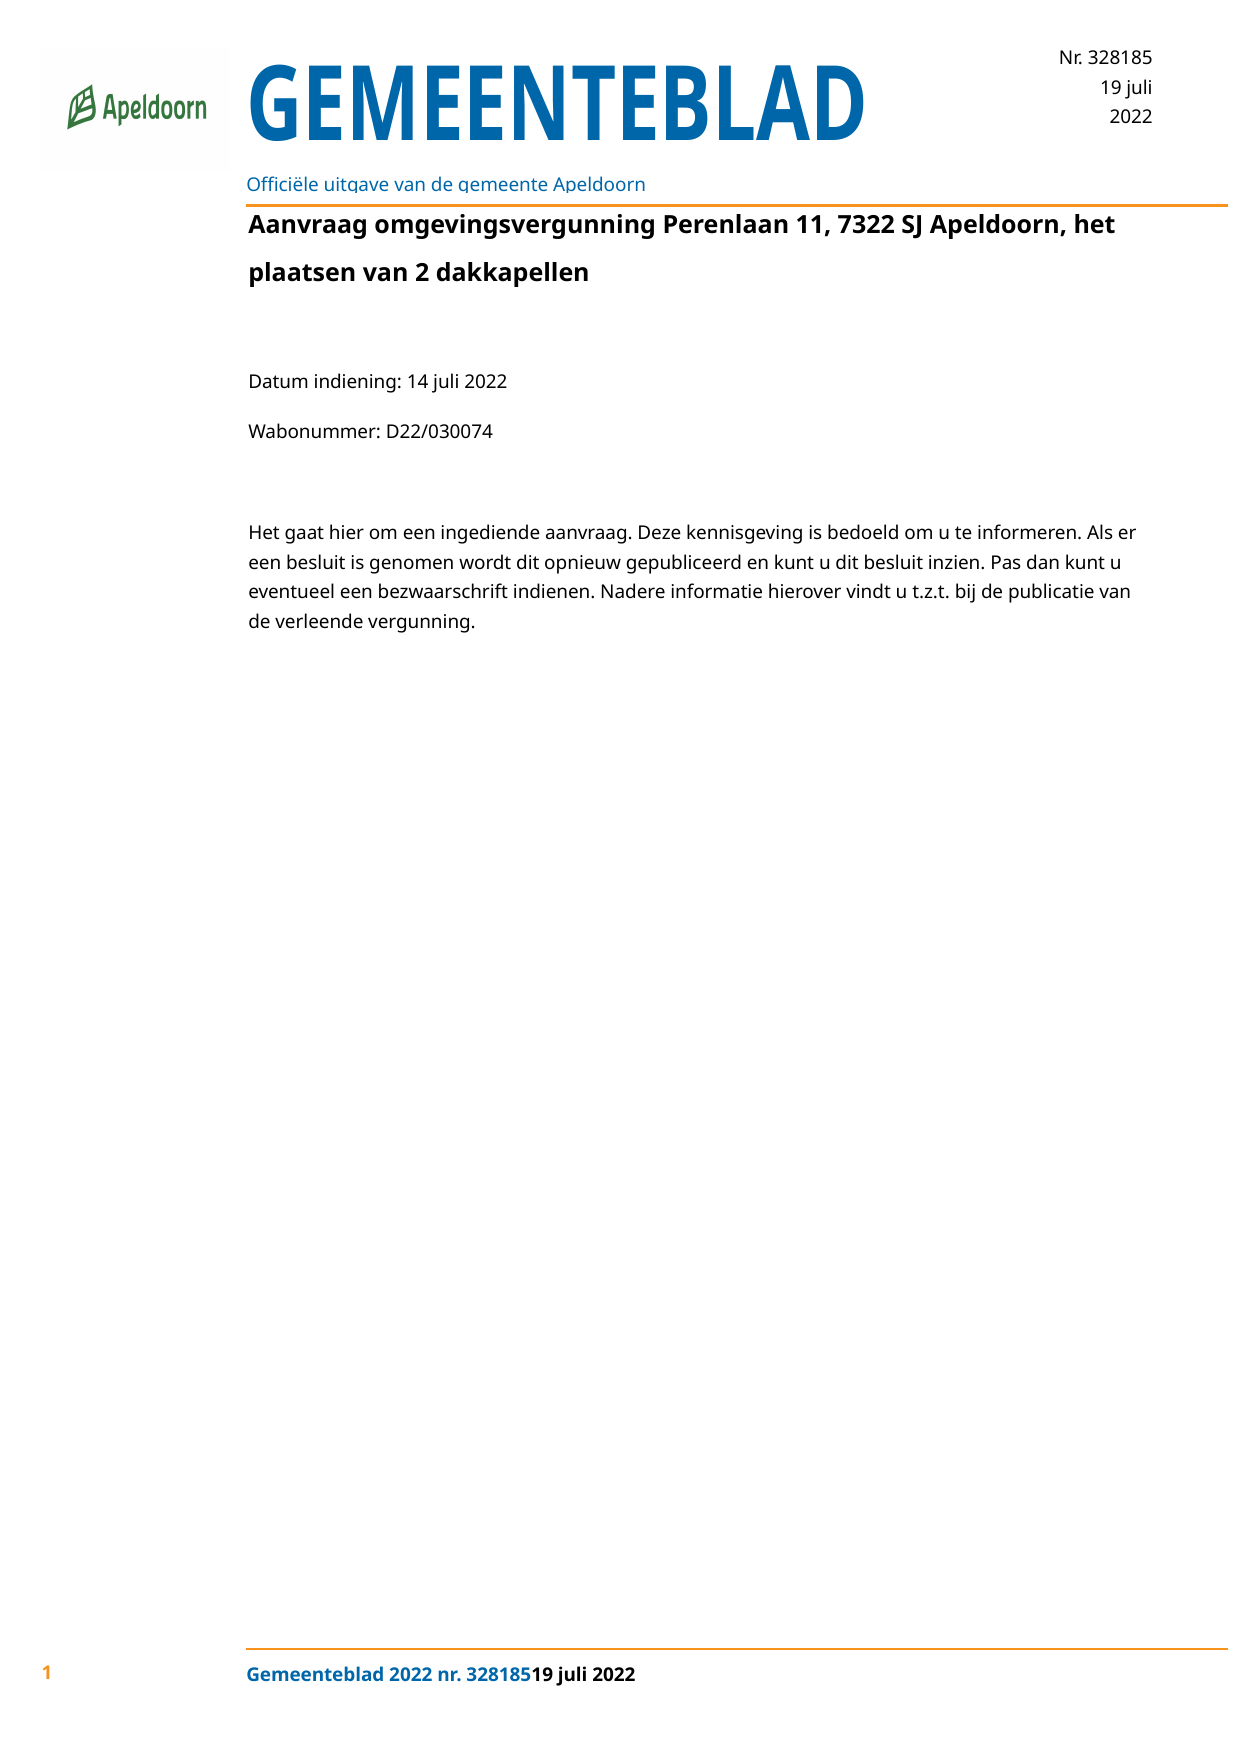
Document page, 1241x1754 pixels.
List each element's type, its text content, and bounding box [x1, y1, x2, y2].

text Wabonummer: D22/030074 [248, 419, 1152, 444]
picture [41, 47, 231, 172]
text Het gaat hier om een ingediende aanvraag. Deze kennisgeving is bedoeld om u te informeren. Als er een besluit is genomen wordt dit opnieuw gepubliceerd en kunt u dit besluit inzien. Pas dan kunt u eventueel een bezwaarschrift indienen. Nadere informatie hierover vindt u t.z.t. bij de publicatie van de verleende vergunning. [248, 519, 1152, 634]
text Aanvraag omgevingsvergunning Perenlaan 11, 7322 SJ Apeldoorn, het plaatsen van 2 dakkapellen [248, 207, 1152, 288]
text Datum indiening: 14 juli 2022 [248, 368, 1152, 394]
